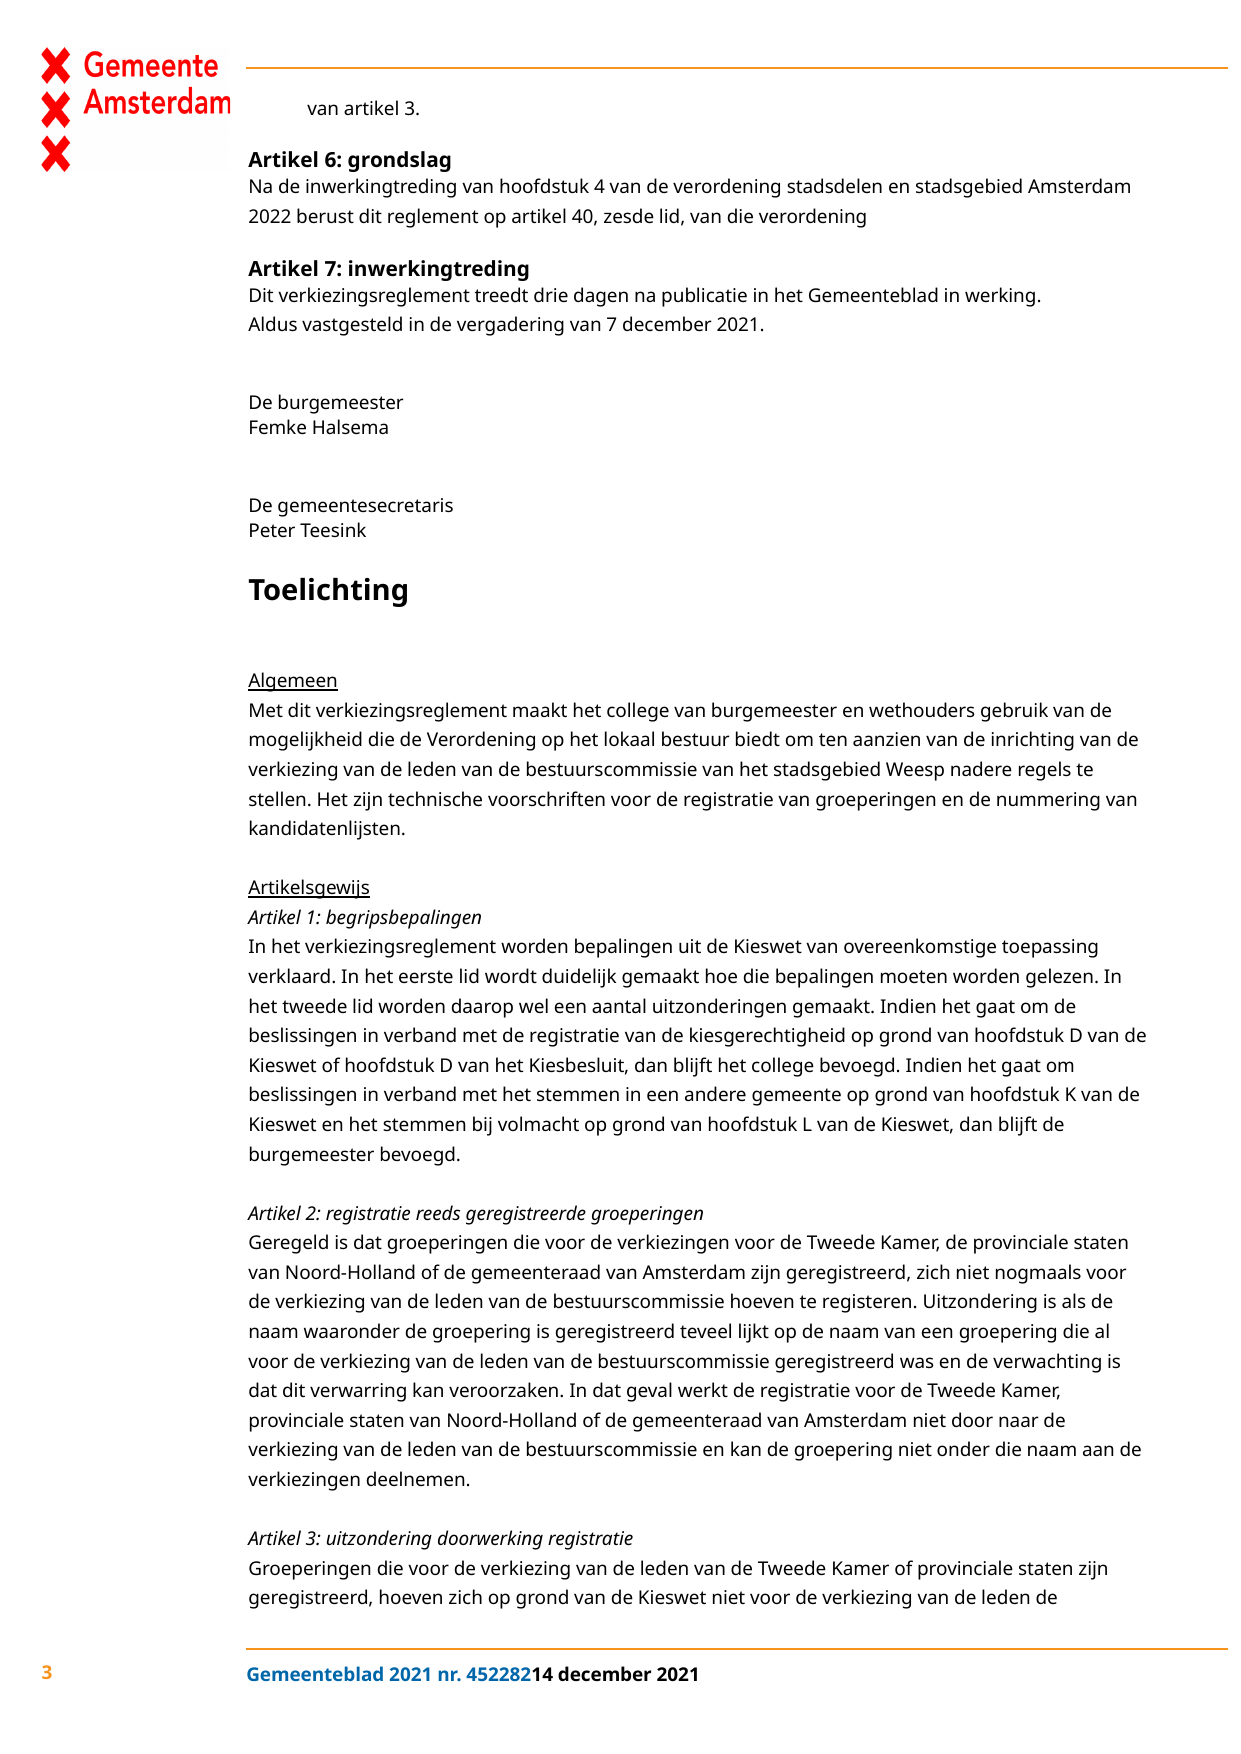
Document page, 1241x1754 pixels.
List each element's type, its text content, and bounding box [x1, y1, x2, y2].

text Artikel 7: inwerkingtreding [248, 254, 1152, 282]
text Aldus vastgesteld in de vergadering van 7 december 2021. [248, 312, 1152, 337]
text In het verkiezingsreglement worden bepalingen uit de Kieswet van overeenkomstige toepassing verklaard. In het eerste lid wordt duidelijk gemaakt hoe die bepalingen moeten worden gelezen. In het tweede lid worden daarop wel een aantal uitzonderingen gemaakt. Indien het gaat om de beslissingen in verband met de registratie van de kiesgerechtigheid op grond van hoofdstuk D van de Kieswet of hoofdstuk D van het Kiesbesluit, dan blijft het college bevoegd. Indien het gaat om beslissingen in verband met het stemmen in een andere gemeente op grond van hoofdstuk K van de Kieswet en het stemmen bij volmacht op grond van hoofdstuk L van de Kieswet, dan blijft de burgemeester bevoegd. [248, 934, 1152, 1166]
text Na de inwerkingtreding van hoofdstuk 4 van de verordening stadsdelen en stadsgebied Amsterdam 2022 berust dit reglement op artikel 40, zesde lid, van die verordening [248, 174, 1152, 229]
text Algemeen [248, 667, 1152, 693]
text Femke Halsema [248, 414, 1152, 440]
text Artikel 2: registratie reeds geregistreerde groeperingen [248, 1200, 1152, 1226]
text Dit verkiezingsreglement treedt drie dagen na publicatie in het Gemeenteblad in werking. [248, 282, 1152, 308]
text Artikel 3: uitzondering doorwerking registratie [248, 1525, 1152, 1551]
text Toelichting [248, 569, 1152, 609]
text Groeperingen die voor de verkiezing van de leden van de Tweede Kamer of provinciale staten zijn geregistreerd, hoeven zich op grond van de Kieswet niet voor de verkiezing van de leden de [248, 1555, 1152, 1610]
text Artikelsgewijs [248, 874, 1152, 900]
picture [41, 47, 231, 172]
text Geregeld is dat groeperingen die voor de verkiezingen voor de Tweede Kamer, de provinciale staten van Noord-Holland of de gemeenteraad van Amsterdam zijn geregistreerd, zich niet nogmaals voor de verkiezing van de leden van de bestuurscommissie hoeven te registeren. Uitzondering is als de naam waaronder de groepering is geregistreerd teveel lijkt op de naam van een groepering die al voor de verkiezing van de leden van de bestuurscommissie geregistreerd was en de verwachting is dat dit verwarring kan veroorzaken. In dat geval werkt de registratie voor de Tweede Kamer, provinciale staten van Noord-Holland of de gemeenteraad van Amsterdam niet door naar de verkiezing van de leden van de bestuurscommissie en kan de groepering niet onder die naam aan de verkiezingen deelnemen. [248, 1229, 1152, 1492]
text De burgemeester [248, 389, 1152, 414]
list van artikel 3. [248, 95, 1152, 121]
text Artikel 1: begripsbepalingen [248, 904, 1152, 930]
text Artikel 6: grondslag [248, 145, 1152, 174]
text Peter Teesink [248, 517, 1152, 543]
text Met dit verkiezingsreglement maakt het college van burgemeester en wethouders gebruik van de mogelijkheid die de Verordening op het lokaal bestuur biedt om ten aanzien van de inrichting van de verkiezing van de leden van de bestuurscommissie van het stadsgebied Weesp nadere regels te stellen. Het zijn technische voorschriften voor de registratie van groeperingen en de nummering van kandidatenlijsten. [248, 697, 1152, 841]
text De gemeentesecretaris [248, 492, 1152, 517]
